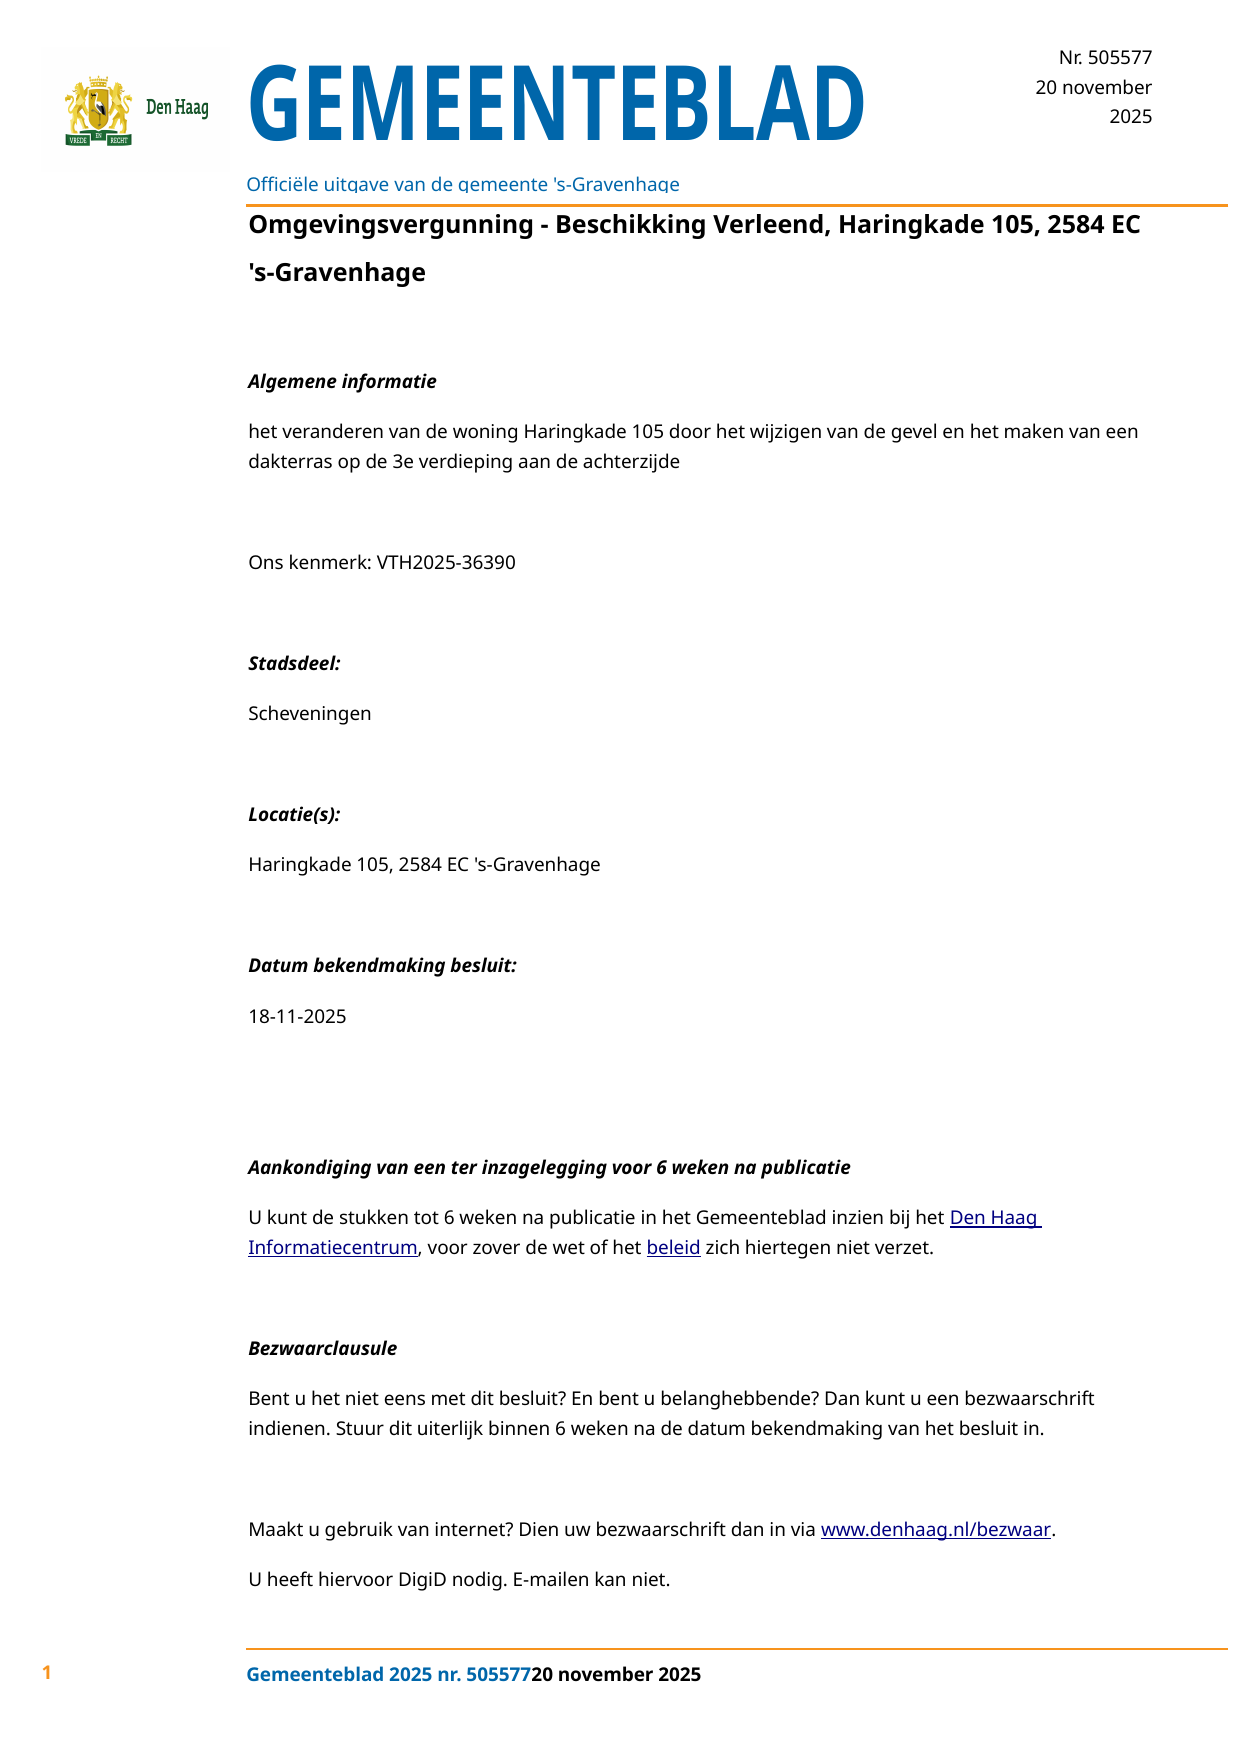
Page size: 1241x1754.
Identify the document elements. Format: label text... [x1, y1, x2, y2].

text U heeft hiervoor DigiD nodig. E-mailen kan niet. [248, 1566, 1152, 1592]
text Locatie(s): [248, 801, 1152, 827]
text Aankondiging van een ter inzagelegging voor 6 weken na publicatie [248, 1154, 1152, 1180]
text Haringkade 105, 2584 EC 's-Gravenhage [248, 852, 1152, 877]
picture [41, 47, 231, 172]
text U kunt de stukken tot 6 weken na publicatie in het Gemeenteblad inzien bij het Den Haag Informatiecentrum, voor zover de wet of het beleid zich hiertegen niet verzet. [248, 1204, 1152, 1260]
text Omgevingsvergunning - Beschikking Verleend, Haringkade 105, 2584 EC 's-Gravenhage [248, 207, 1152, 288]
text het veranderen van de woning Haringkade 105 door het wijzigen van de gevel en het maken van een dakterras op de 3e verdieping aan de achterzijde [248, 419, 1152, 474]
text 18-11-2025 [248, 1003, 1152, 1029]
text Bezwaarclausule [248, 1335, 1152, 1361]
text Datum bekendmaking besluit: [248, 952, 1152, 978]
text Stadsdeel: [248, 650, 1152, 676]
text Maakt u gebruik van internet? Dien uw bezwaarschrift dan in via www.denhaag.nl/bezwaar. [248, 1516, 1152, 1542]
text Scheveningen [248, 700, 1152, 726]
text Bent u het niet eens met dit besluit? En bent u belanghebbende? Dan kunt u een bezwaarschrift indienen. Stuur dit uiterlijk binnen 6 weken na de datum bekendmaking van het besluit in. [248, 1385, 1152, 1441]
text Algemene informatie [248, 368, 1152, 394]
text Ons kenmerk: VTH2025-36390 [248, 549, 1152, 575]
